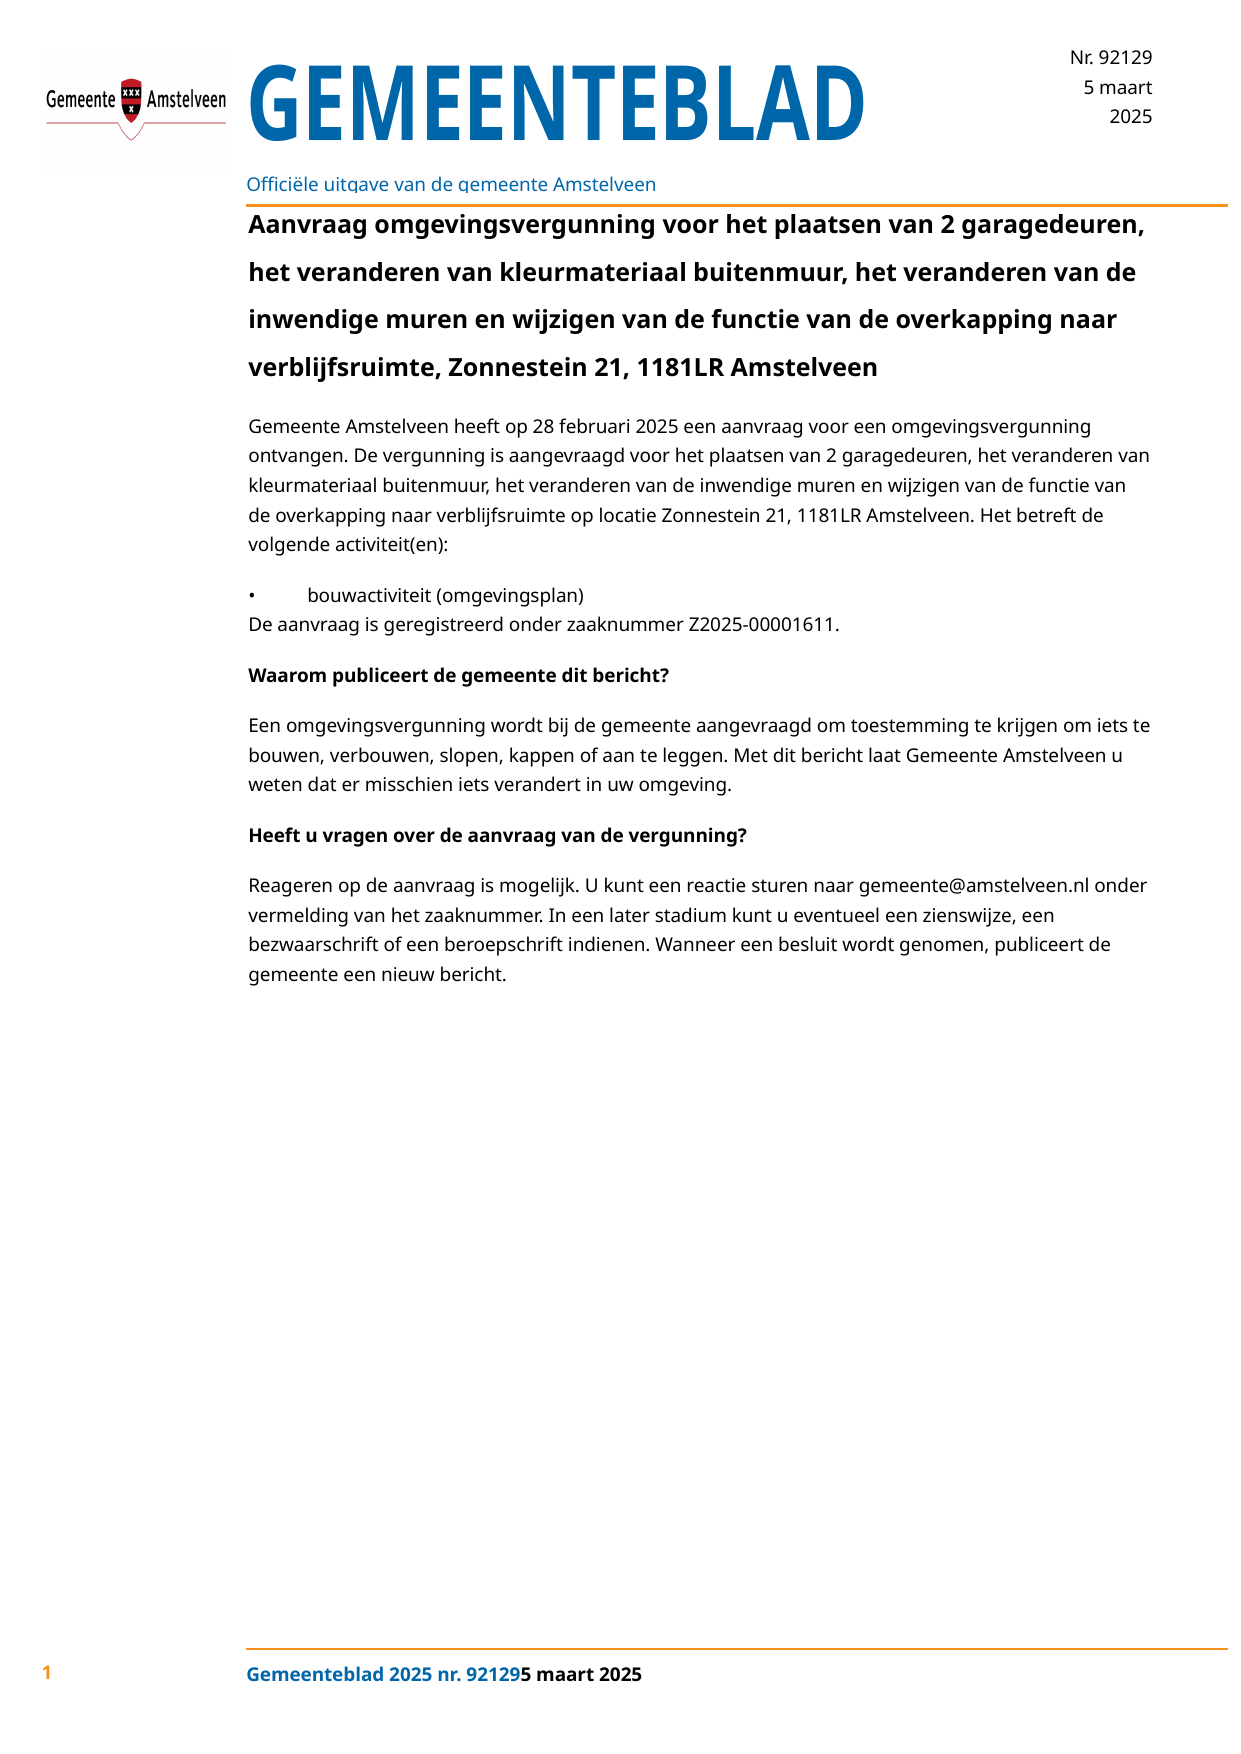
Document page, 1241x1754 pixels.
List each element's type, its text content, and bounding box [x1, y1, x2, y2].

picture [41, 47, 231, 172]
text Heeft u vragen over de aanvraag van de vergunning? [248, 822, 1152, 848]
text De aanvraag is geregistreerd onder zaaknummer Z2025-00001611. [248, 611, 1152, 637]
text Aanvraag omgevingsvergunning voor het plaatsen van 2 garagedeuren, het veranderen van kleurmateriaal buitenmuur, het veranderen van de inwendige muren en wijzigen van de functie van de overkapping naar verblijfsruimte, Zonnestein 21, 1181LR Amstelveen [248, 207, 1152, 384]
text Gemeente Amstelveen heeft op 28 februari 2025 een aanvraag voor een omgevingsvergunning ontvangen. De vergunning is aangevraagd voor het plaatsen van 2 garagedeuren, het veranderen van kleurmateriaal buitenmuur, het veranderen van de inwendige muren en wijzigen van de functie van de overkapping naar verblijfsruimte op locatie Zonnestein 21, 1181LR Amstelveen. Het betreft de volgende activiteit(en): [248, 413, 1152, 557]
list bouwactiviteit (omgevingsplan) [248, 582, 1152, 608]
text Reageren op de aanvraag is mogelijk. U kunt een reactie sturen naar gemeente@amstelveen.nl onder vermelding van het zaaknummer. In een later stadium kunt u eventueel een zienswijze, een bezwaarschrift of een beroepschrift indienen. Wanneer een besluit wordt genomen, publiceert de gemeente een nieuw bericht. [248, 872, 1152, 987]
text Een omgevingsvergunning wordt bij de gemeente aangevraagd om toestemming te krijgen om iets te bouwen, verbouwen, slopen, kappen of aan te leggen. Met dit bericht laat Gemeente Amstelveen u weten dat er misschien iets verandert in uw omgeving. [248, 712, 1152, 797]
text Waarom publiceert de gemeente dit bericht? [248, 662, 1152, 688]
